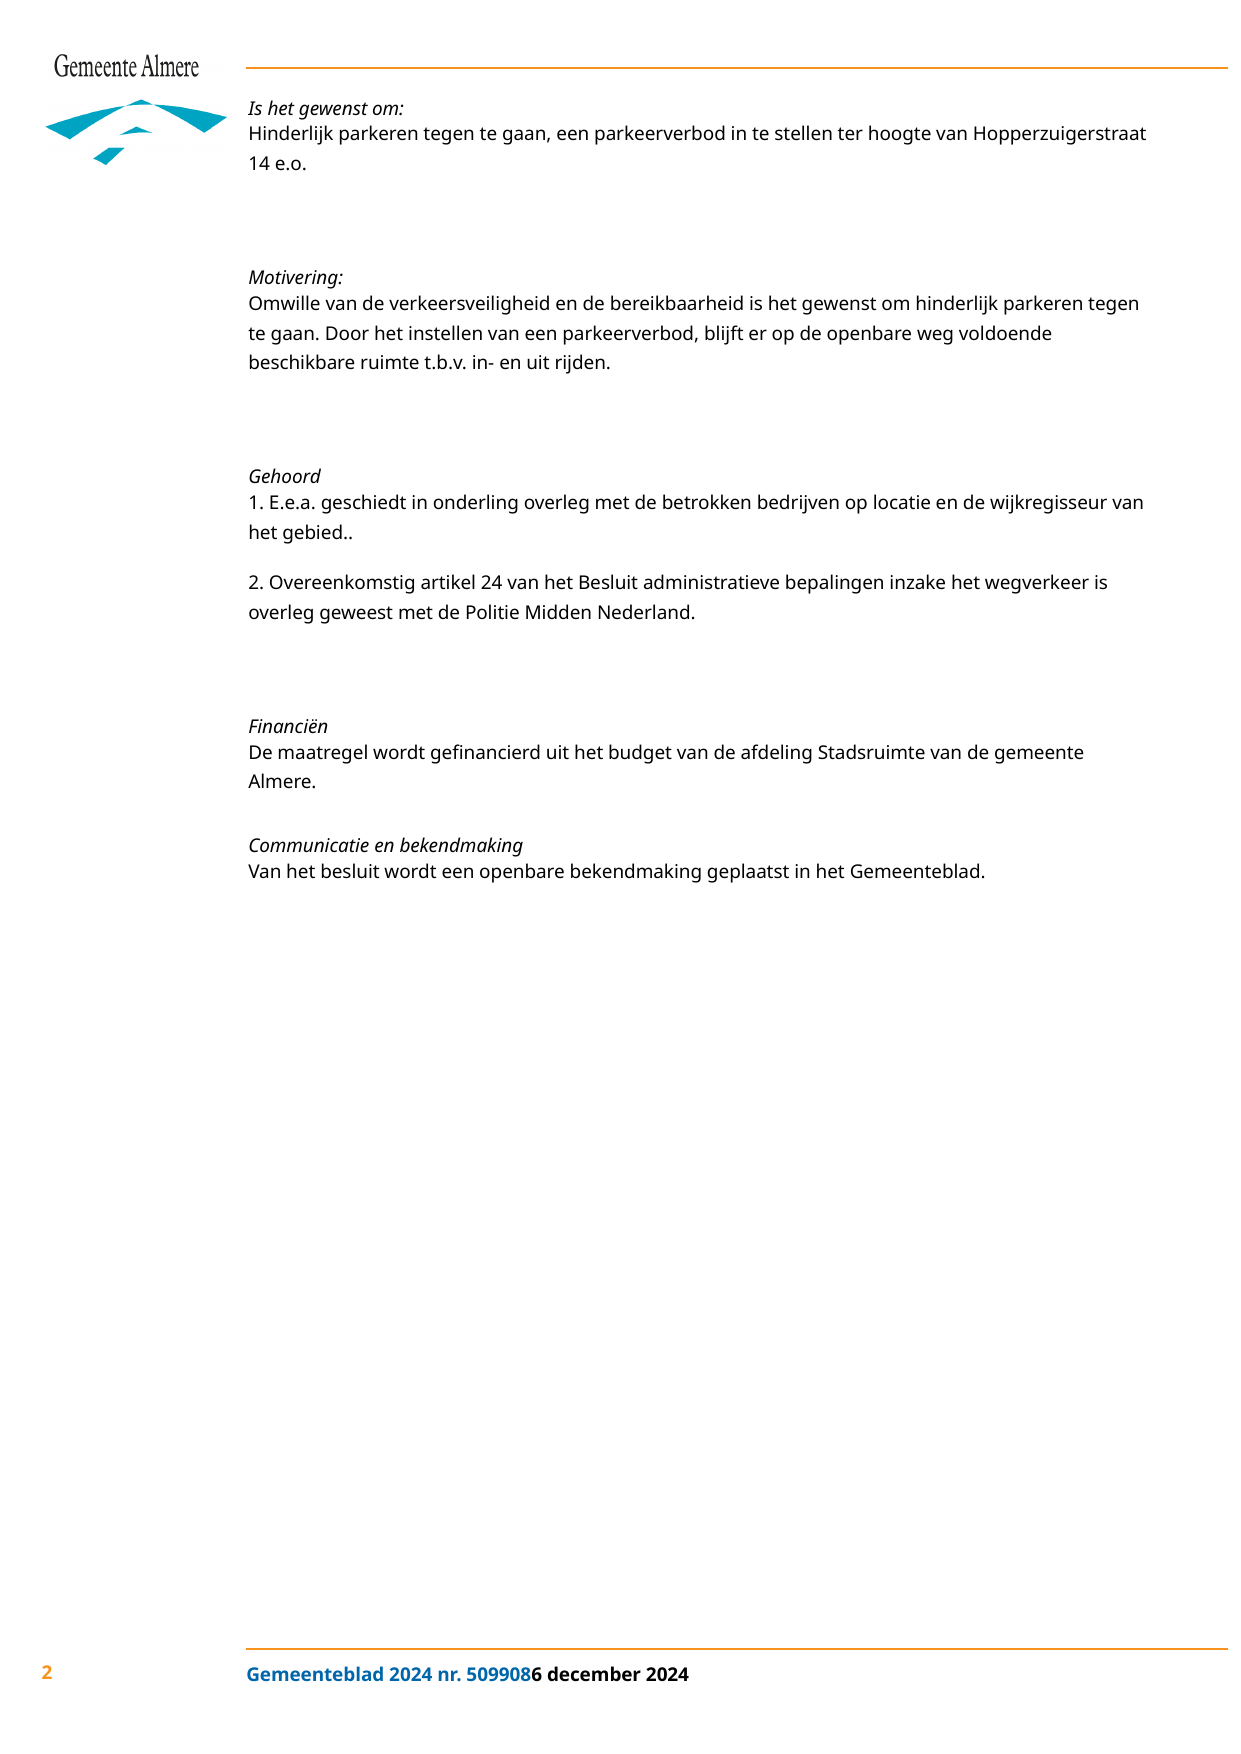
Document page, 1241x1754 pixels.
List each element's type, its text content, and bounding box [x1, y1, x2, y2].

text Motivering: [248, 264, 1152, 290]
text Omwille van de verkeersveiligheid en de bereikbaarheid is het gewenst om hinderlijk parkeren tegen te gaan. Door het instellen van een parkeerverbod, blijft er op de openbare weg voldoende beschikbare ruimte t.b.v. in- en uit rijden. [248, 290, 1152, 375]
text Hinderlijk parkeren tegen te gaan, een parkeerverbod in te stellen ter hoogte van Hopperzuigerstraat 14 e.o. [248, 121, 1152, 176]
text 2. Overeenkomstig artikel 24 van het Besluit administratieve bepalingen inzake het wegverkeer is overleg geweest met de Politie Midden Nederland. [248, 569, 1152, 625]
text Financiën [248, 713, 1152, 739]
text Van het besluit wordt een openbare bekendmaking geplaatst in het Gemeenteblad. [248, 858, 1152, 884]
text Gehoord [248, 464, 1152, 489]
picture [41, 47, 231, 172]
text Is het gewenst om: [248, 95, 1152, 121]
text 1. E.e.a. geschiedt in onderling overleg met de betrokken bedrijven op locatie en de wijkregisseur van het gebied.. [248, 489, 1152, 545]
text De maatregel wordt gefinancierd uit het budget van de afdeling Stadsruimte van de gemeente Almere. [248, 739, 1152, 794]
text Communicatie en bekendmaking [248, 833, 1152, 858]
